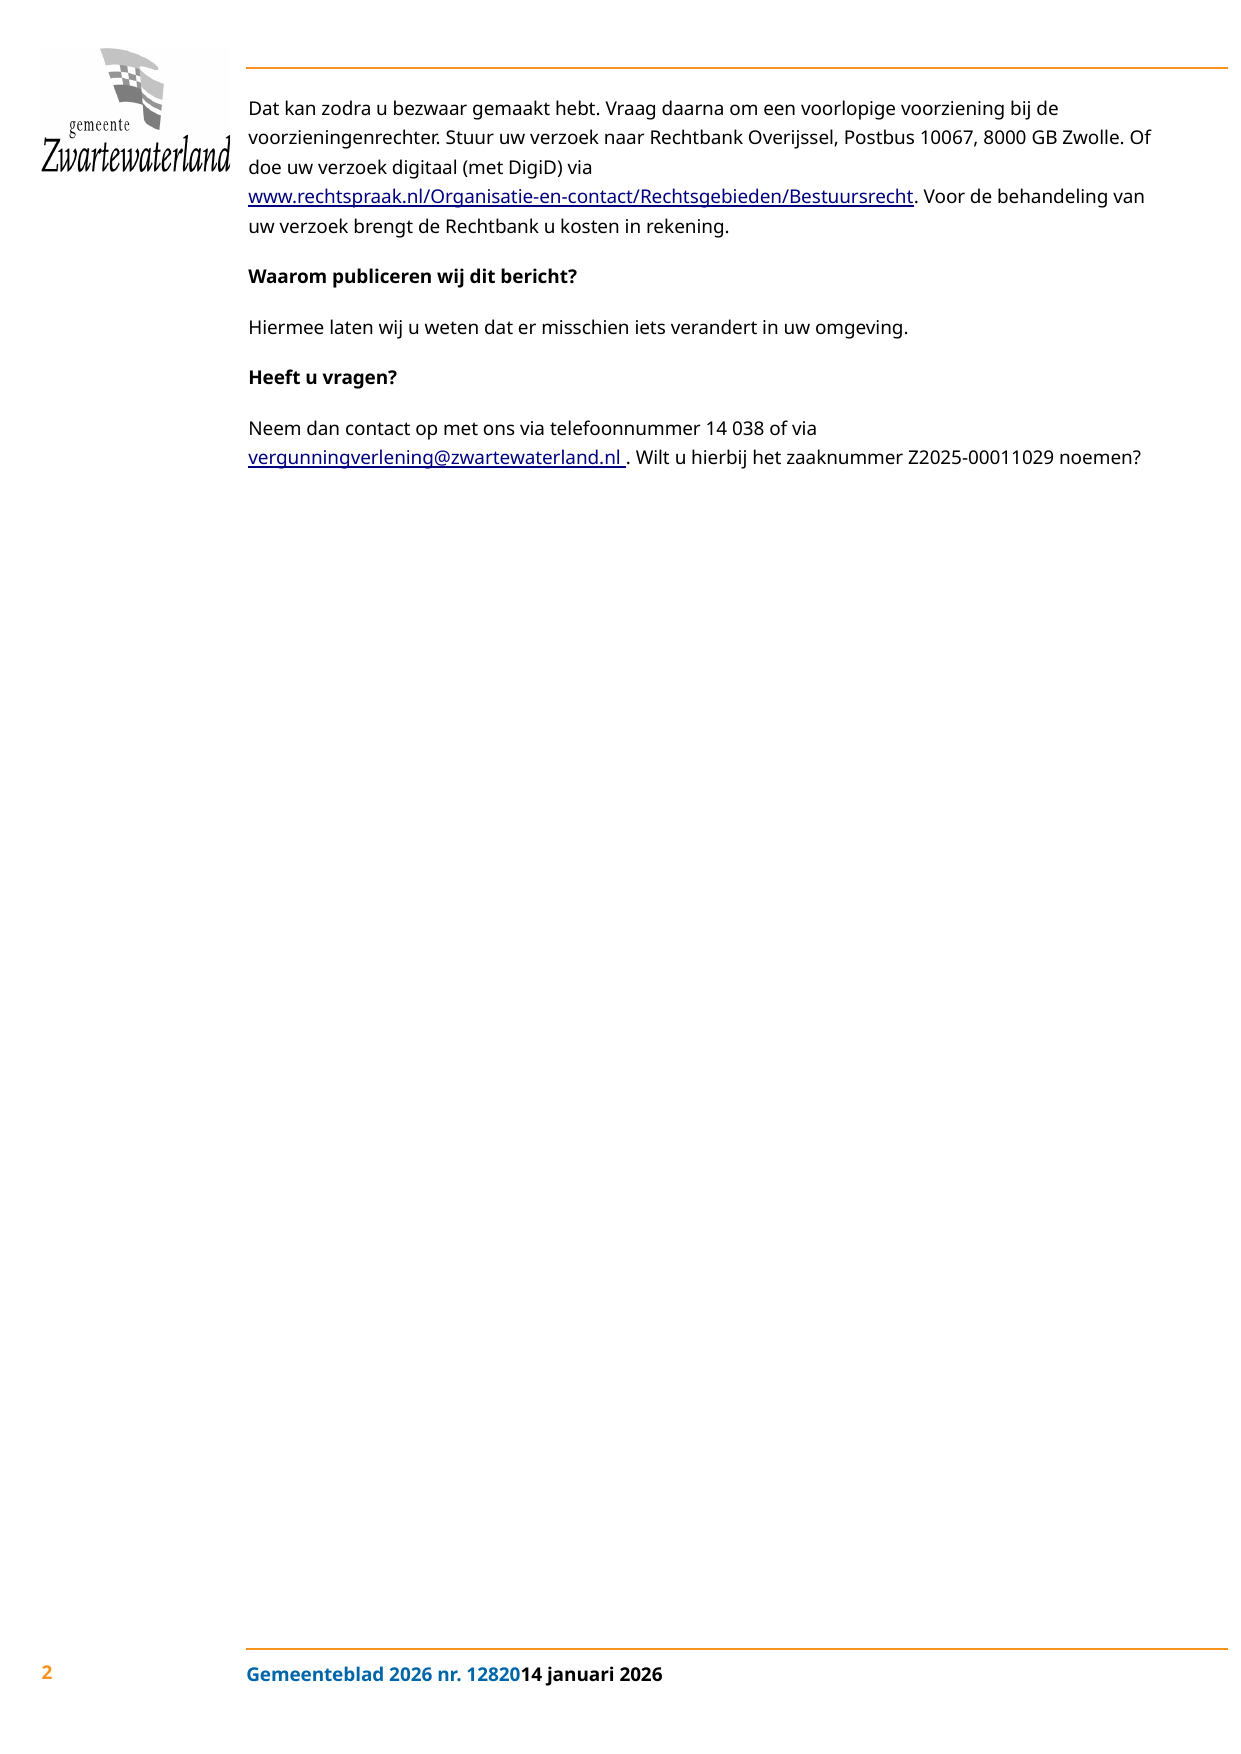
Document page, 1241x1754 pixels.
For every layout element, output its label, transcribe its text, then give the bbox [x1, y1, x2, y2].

text Hiermee laten wij u weten dat er misschien iets verandert in uw omgeving. [248, 314, 1152, 340]
text Heeft u vragen? [248, 364, 1152, 390]
text Dat kan zodra u bezwaar gemaakt hebt. Vraag daarna om een voorlopige voorziening bij de voorzieningenrechter. Stuur uw verzoek naar Rechtbank Overijssel, Postbus 10067, 8000 GB Zwolle. Of doe uw verzoek digitaal (met DigiD) via www.rechtspraak.nl/Organisatie-en-contact/Rechtsgebieden/Bestuursrecht. Voor de behandeling van uw verzoek brengt de Rechtbank u kosten in rekening. [248, 95, 1152, 239]
text Neem dan contact op met ons via telefoonnummer 14 038 of via vergunningverlening@zwartewaterland.nl . Wilt u hierbij het zaaknummer Z2025-00011029 noemen? [248, 415, 1152, 470]
picture [41, 47, 231, 172]
text Waarom publiceren wij dit bericht? [248, 263, 1152, 289]
